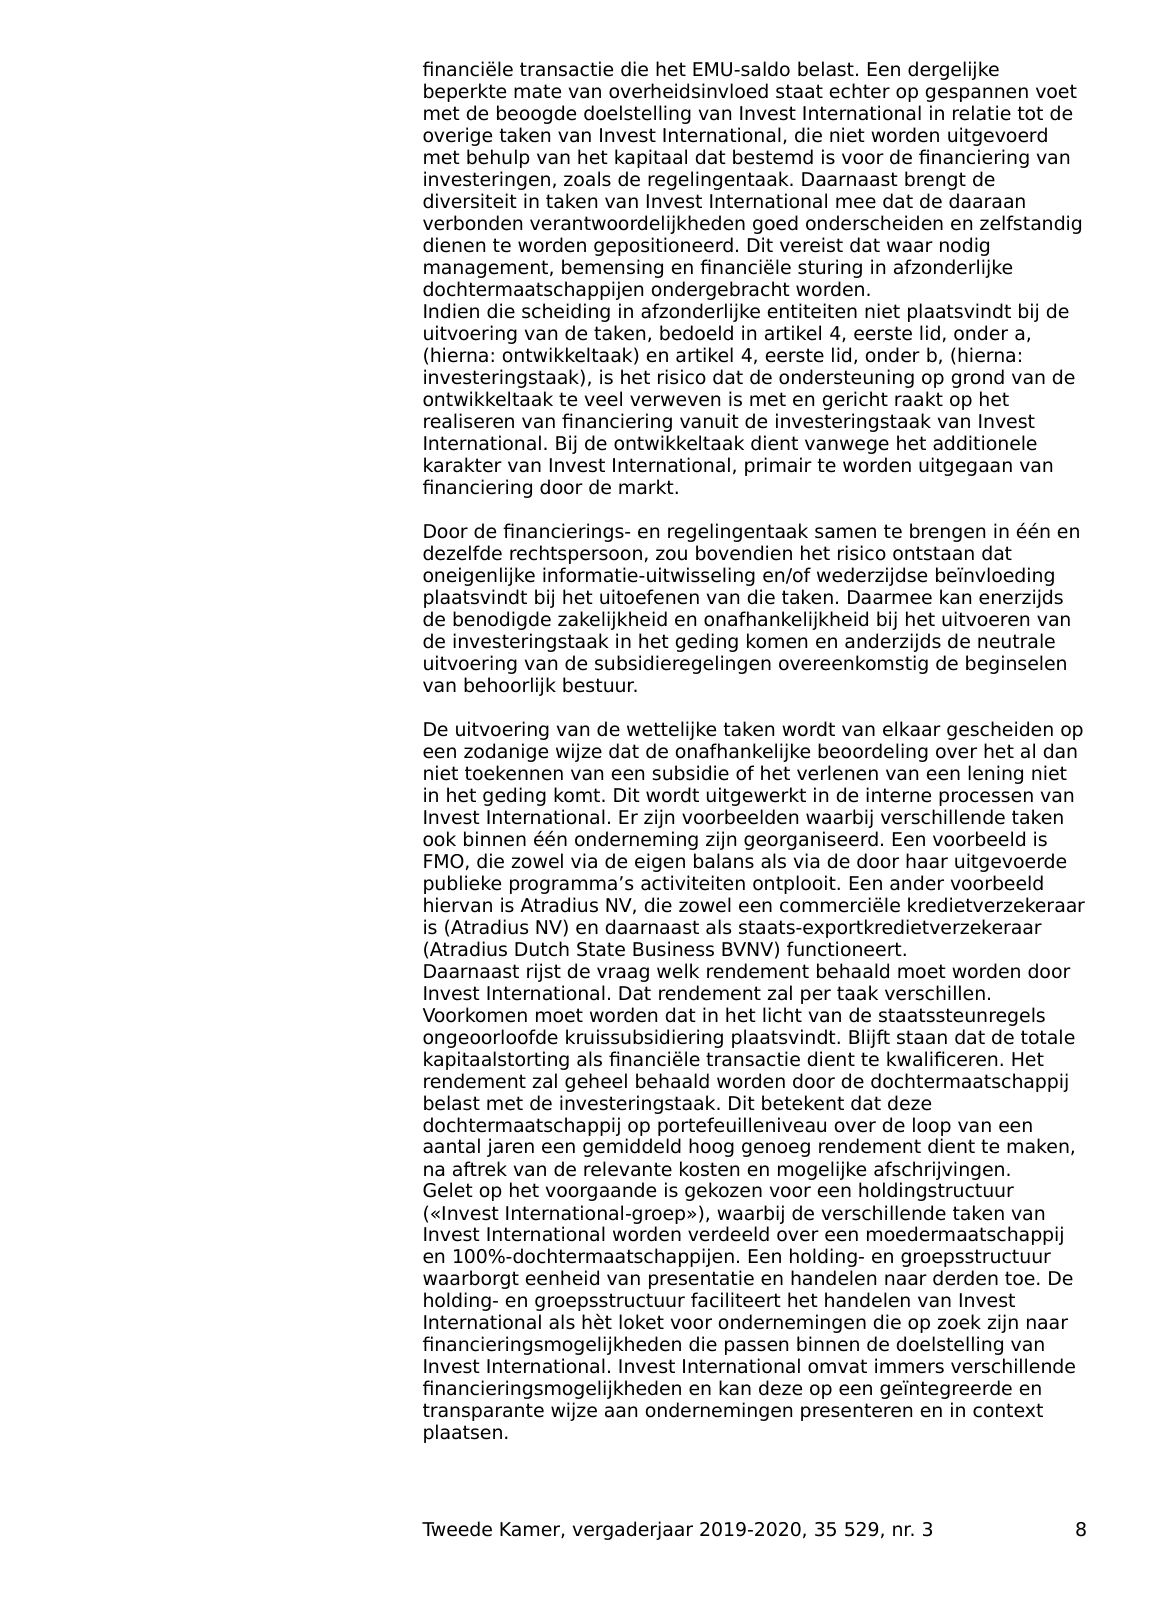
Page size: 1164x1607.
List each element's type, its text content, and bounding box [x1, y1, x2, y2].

text De uitvoering van de wettelijke taken wordt van elkaar gescheiden op een zodanige wijze dat de onafhankelijke beoordeling over het al dan niet toekennen van een subsidie of het verlenen van een lening niet in het geding komt. Dit wordt uitgewerkt in de interne processen van Invest International. Er zijn voorbeelden waarbij verschillende taken ook binnen één onderneming zijn georganiseerd. Een voorbeeld is FMO, die zowel via de eigen balans als via de door haar uitgevoerde publieke programma’s activiteiten ontplooit. Een ander voorbeeld hiervan is Atradius NV, die zowel een commerciële kredietverzekeraar is (Atradius NV) en daarnaast als staats-exportkredietverzekeraar (Atradius Dutch State Business BVNV) functioneert. [422, 719, 1087, 961]
text Gelet op het voorgaande is gekozen voor een holdingstructuur («Invest International-groep»), waarbij de verschillende taken van Invest International worden verdeeld over een moedermaatschappij en 100%-dochtermaatschappijen. Een holding- en groepsstructuur waarborgt eenheid van presentatie en handelen naar derden toe. De holding- en groepsstructuur faciliteert het handelen van Invest International als hèt loket voor ondernemingen die op zoek zijn naar financieringsmogelijkheden die passen binnen de doelstelling van Invest International. Invest International omvat immers verschillende financieringsmogelijkheden en kan deze op een geïntegreerde en transparante wijze aan ondernemingen presenteren en in context plaatsen. [422, 1180, 1087, 1444]
text financiële transactie die het EMU-saldo belast. Een dergelijke beperkte mate van overheidsinvloed staat echter op gespannen voet met de beoogde doelstelling van Invest International in relatie tot de overige taken van Invest International, die niet worden uitgevoerd met behulp van het kapitaal dat bestemd is voor de financiering van investeringen, zoals de regelingentaak. Daarnaast brengt de diversiteit in taken van Invest International mee dat de daaraan verbonden verantwoordelijkheden goed onderscheiden en zelfstandig dienen te worden gepositioneerd. Dit vereist dat waar nodig management, bemensing en financiële sturing in afzonderlijke dochtermaatschappijen ondergebracht worden. [422, 59, 1087, 301]
text Daarnaast rijst de vraag welk rendement behaald moet worden door Invest International. Dat rendement zal per taak verschillen. Voorkomen moet worden dat in het licht van de staatssteunregels ongeoorloofde kruissubsidiering plaatsvindt. Blijft staan dat de totale kapitaalstorting als financiële transactie dient te kwalificeren. Het rendement zal geheel behaald worden door de dochtermaatschappij belast met de investeringstaak. Dit betekent dat deze dochtermaatschappij op portefeuilleniveau over de loop van een aantal jaren een gemiddeld hoog genoeg rendement dient te maken, na aftrek van de relevante kosten en mogelijke afschrijvingen. [422, 961, 1087, 1180]
text Indien die scheiding in afzonderlijke entiteiten niet plaatsvindt bij de uitvoering van de taken, bedoeld in artikel 4, eerste lid, onder a, (hierna: ontwikkeltaak) en artikel 4, eerste lid, onder b, (hierna: investeringstaak), is het risico dat de ondersteuning op grond van de ontwikkeltaak te veel verweven is met en gericht raakt op het realiseren van financiering vanuit de investeringstaak van Invest International. Bij de ontwikkeltaak dient vanwege het additionele karakter van Invest International, primair te worden uitgegaan van financiering door de markt. [422, 301, 1087, 499]
text Door de financierings- en regelingentaak samen te brengen in één en dezelfde rechtspersoon, zou bovendien het risico ontstaan dat oneigenlijke informatie-uitwisseling en/of wederzijdse beïnvloeding plaatsvindt bij het uitoefenen van die taken. Daarmee kan enerzijds de benodigde zakelijkheid en onafhankelijkheid bij het uitvoeren van de investeringstaak in het geding komen en anderzijds de neutrale uitvoering van de subsidieregelingen overeenkomstig de beginselen van behoorlijk bestuur. [422, 521, 1087, 697]
